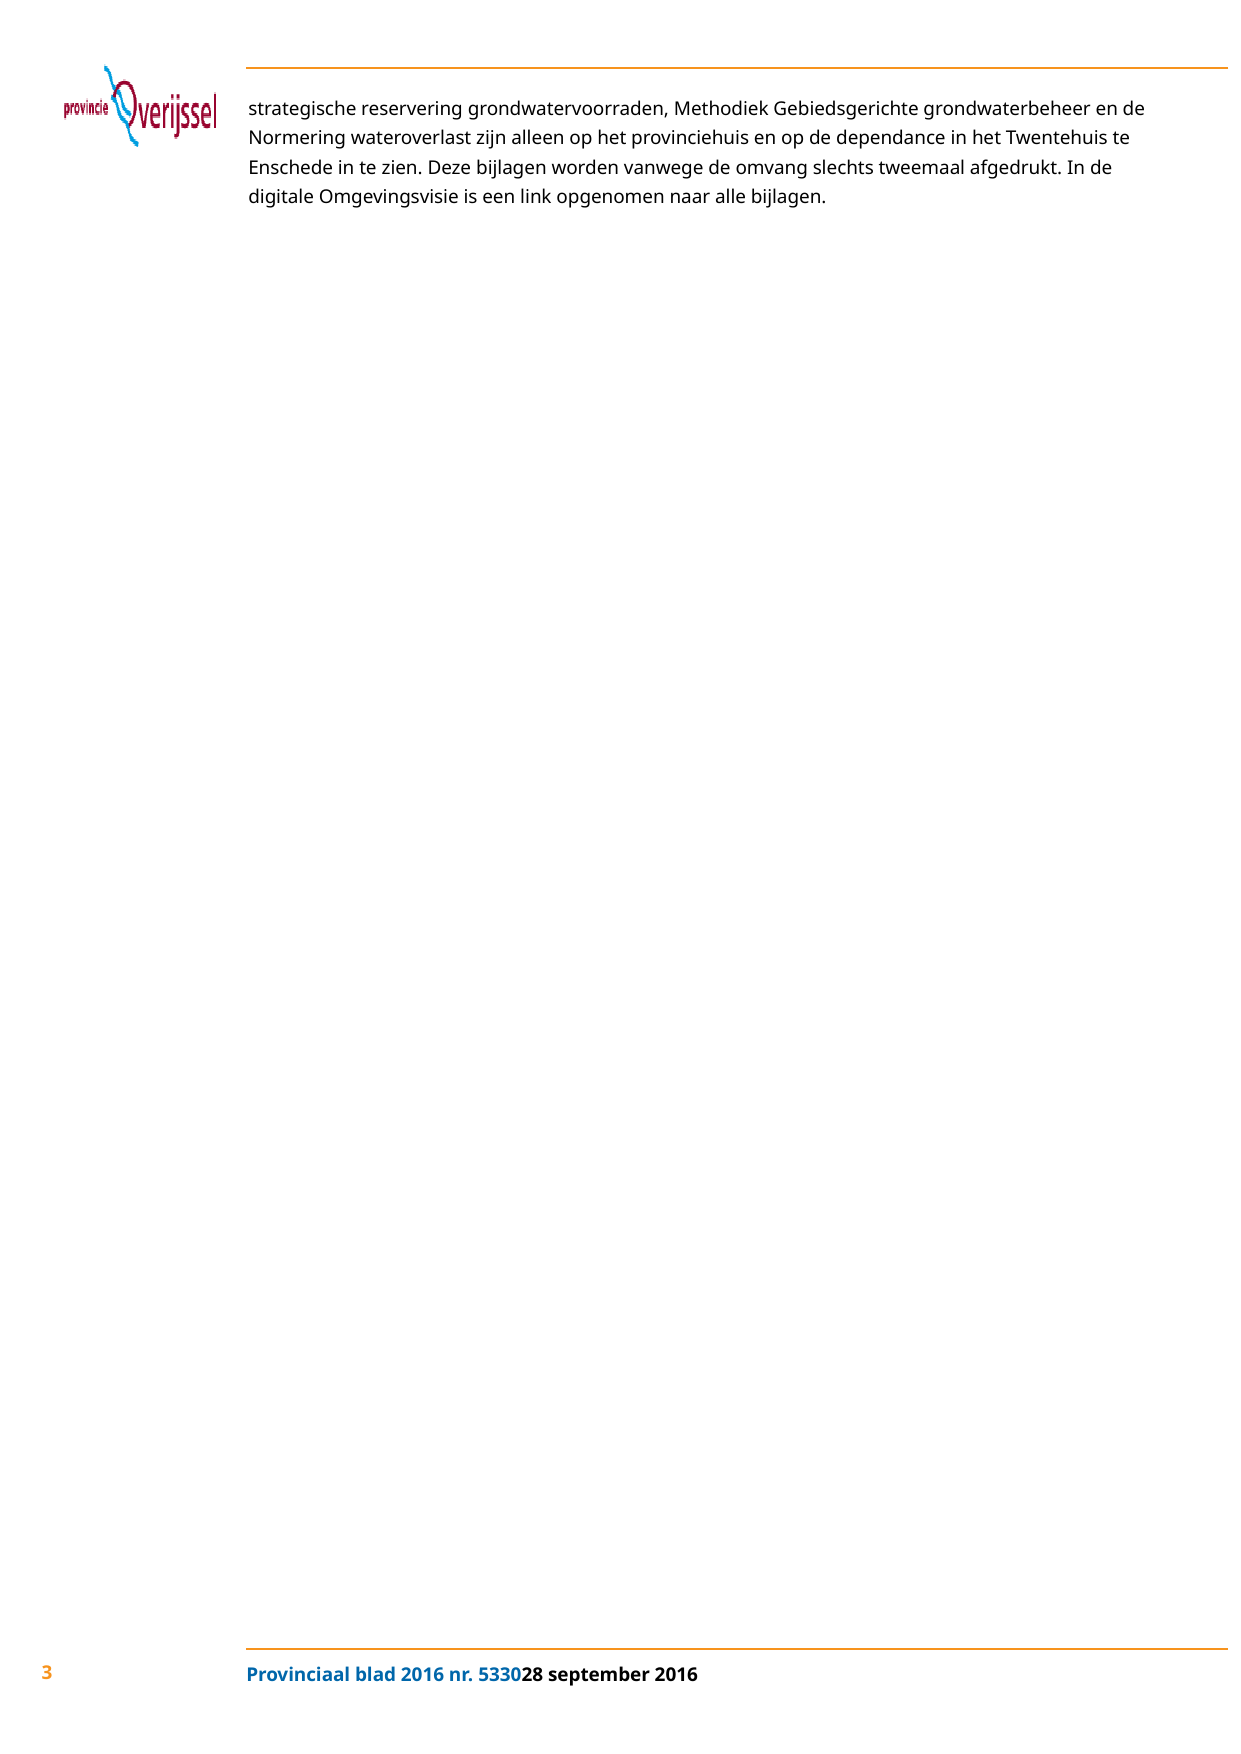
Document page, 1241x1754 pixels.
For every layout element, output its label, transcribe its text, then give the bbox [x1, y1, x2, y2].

picture [41, 47, 231, 172]
text strategische reservering grondwatervoorraden, Methodiek Gebiedsgerichte grondwaterbeheer en de Normering wateroverlast zijn alleen op het provinciehuis en op de dependance in het Twentehuis te Enschede in te zien. Deze bijlagen worden vanwege de omvang slechts tweemaal afgedrukt. In de digitale Omgevingsvisie is een link opgenomen naar alle bijlagen. [248, 95, 1152, 209]
